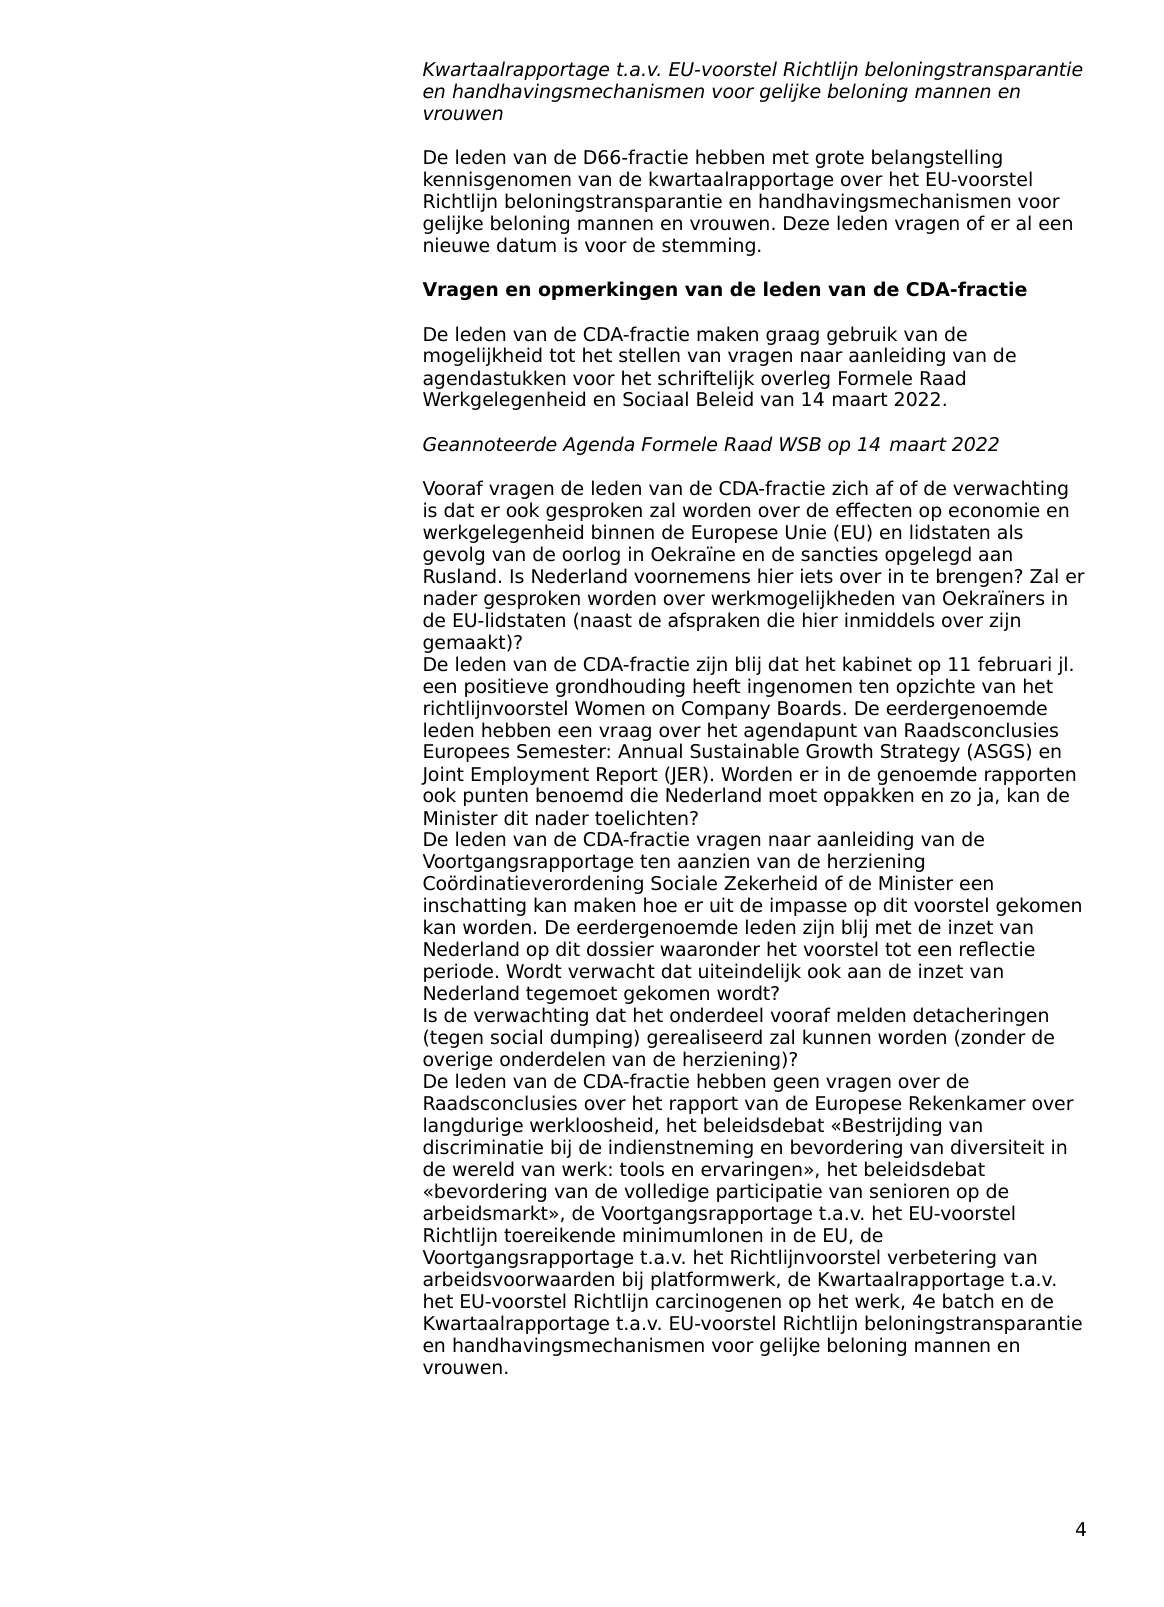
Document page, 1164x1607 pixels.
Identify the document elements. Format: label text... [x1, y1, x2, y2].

text De leden van de CDA-fractie hebben geen vragen over de Raadsconclusies over het rapport van de Europese Rekenkamer over langdurige werkloosheid, het beleidsdebat «Bestrijding van discriminatie bij de indienstneming en bevordering van diversiteit in de wereld van werk: tools en ervaringen», het beleidsdebat «bevordering van de volledige participatie van senioren op de arbeidsmarkt», de Voortgangsrapportage t.a.v. het EU-voorstel Richtlijn toereikende minimumlonen in de EU, de Voortgangsrapportage t.a.v. het Richtlijnvoorstel verbetering van arbeidsvoorwaarden bij platformwerk, de Kwartaalrapportage t.a.v. het EU-voorstel Richtlijn carcinogenen op het werk, 4e batch en de Kwartaalrapportage t.a.v. EU-voorstel Richtlijn beloningstransparantie en handhavingsmechanismen voor gelijke beloning mannen en vrouwen. [422, 1071, 1087, 1379]
text Vooraf vragen de leden van de CDA-fractie zich af of de verwachting is dat er ook gesproken zal worden over de effecten op economie en werkgelegenheid binnen de Europese Unie (EU) en lidstaten als gevolg van de oorlog in Oekraïne en de sancties opgelegd aan Rusland. Is Nederland voornemens hier iets over in te brengen? Zal er nader gesproken worden over werkmogelijkheden van Oekraïners in de EU-lidstaten (naast de afspraken die hier inmiddels over zijn gemaakt)? [422, 478, 1087, 653]
text Is de verwachting dat het onderdeel vooraf melden detacheringen (tegen social dumping) gerealiseerd zal kunnen worden (zonder de overige onderdelen van de herziening)? [422, 1005, 1087, 1071]
text De leden van de CDA-fractie vragen naar aanleiding van de Voortgangsrapportage ten aanzien van de herziening Coördinatieverordening Sociale Zekerheid of de Minister een inschatting kan maken hoe er uit de impasse op dit voorstel gekomen kan worden. De eerdergenoemde leden zijn blij met de inzet van Nederland op dit dossier waaronder het voorstel tot een reflectie periode. Wordt verwacht dat uiteindelijk ook aan de inzet van Nederland tegemoet gekomen wordt? [422, 829, 1087, 1005]
text De leden van de CDA-fractie maken graag gebruik van de mogelijkheid tot het stellen van vragen naar aanleiding van de agendastukken voor het schriftelijk overleg Formele Raad Werkgelegenheid en Sociaal Beleid van 14 maart 2022. [422, 323, 1087, 411]
subtitle Vragen en opmerkingen van de leden van de CDA-fractie [422, 279, 1087, 301]
text De leden van de CDA-fractie zijn blij dat het kabinet op 11 februari jl. een positieve grondhouding heeft ingenomen ten opzichte van het richtlijnvoorstel Women on Company Boards. De eerdergenoemde leden hebben een vraag over het agendapunt van Raadsconclusies Europees Semester: Annual Sustainable Growth Strategy (ASGS) en Joint Employment Report (JER). Worden er in de genoemde rapporten ook punten benoemd die Nederland moet oppakken en zo ja, kan de Minister dit nader toelichten? [422, 653, 1087, 829]
text De leden van de D66-fractie hebben met grote belangstelling kennisgenomen van de kwartaalrapportage over het EU-voorstel Richtlijn beloningstransparantie en handhavingsmechanismen voor gelijke beloning mannen en vrouwen. Deze leden vragen of er al een nieuwe datum is voor de stemming. [422, 147, 1087, 257]
subtitle Kwartaalrapportage t.a.v. EU-voorstel Richtlijn beloningstransparantie en handhavingsmechanismen voor gelijke beloning mannen en vrouwen [422, 59, 1087, 125]
subtitle Geannoteerde Agenda Formele Raad WSB op 14 maart 2022 [422, 433, 1087, 456]
